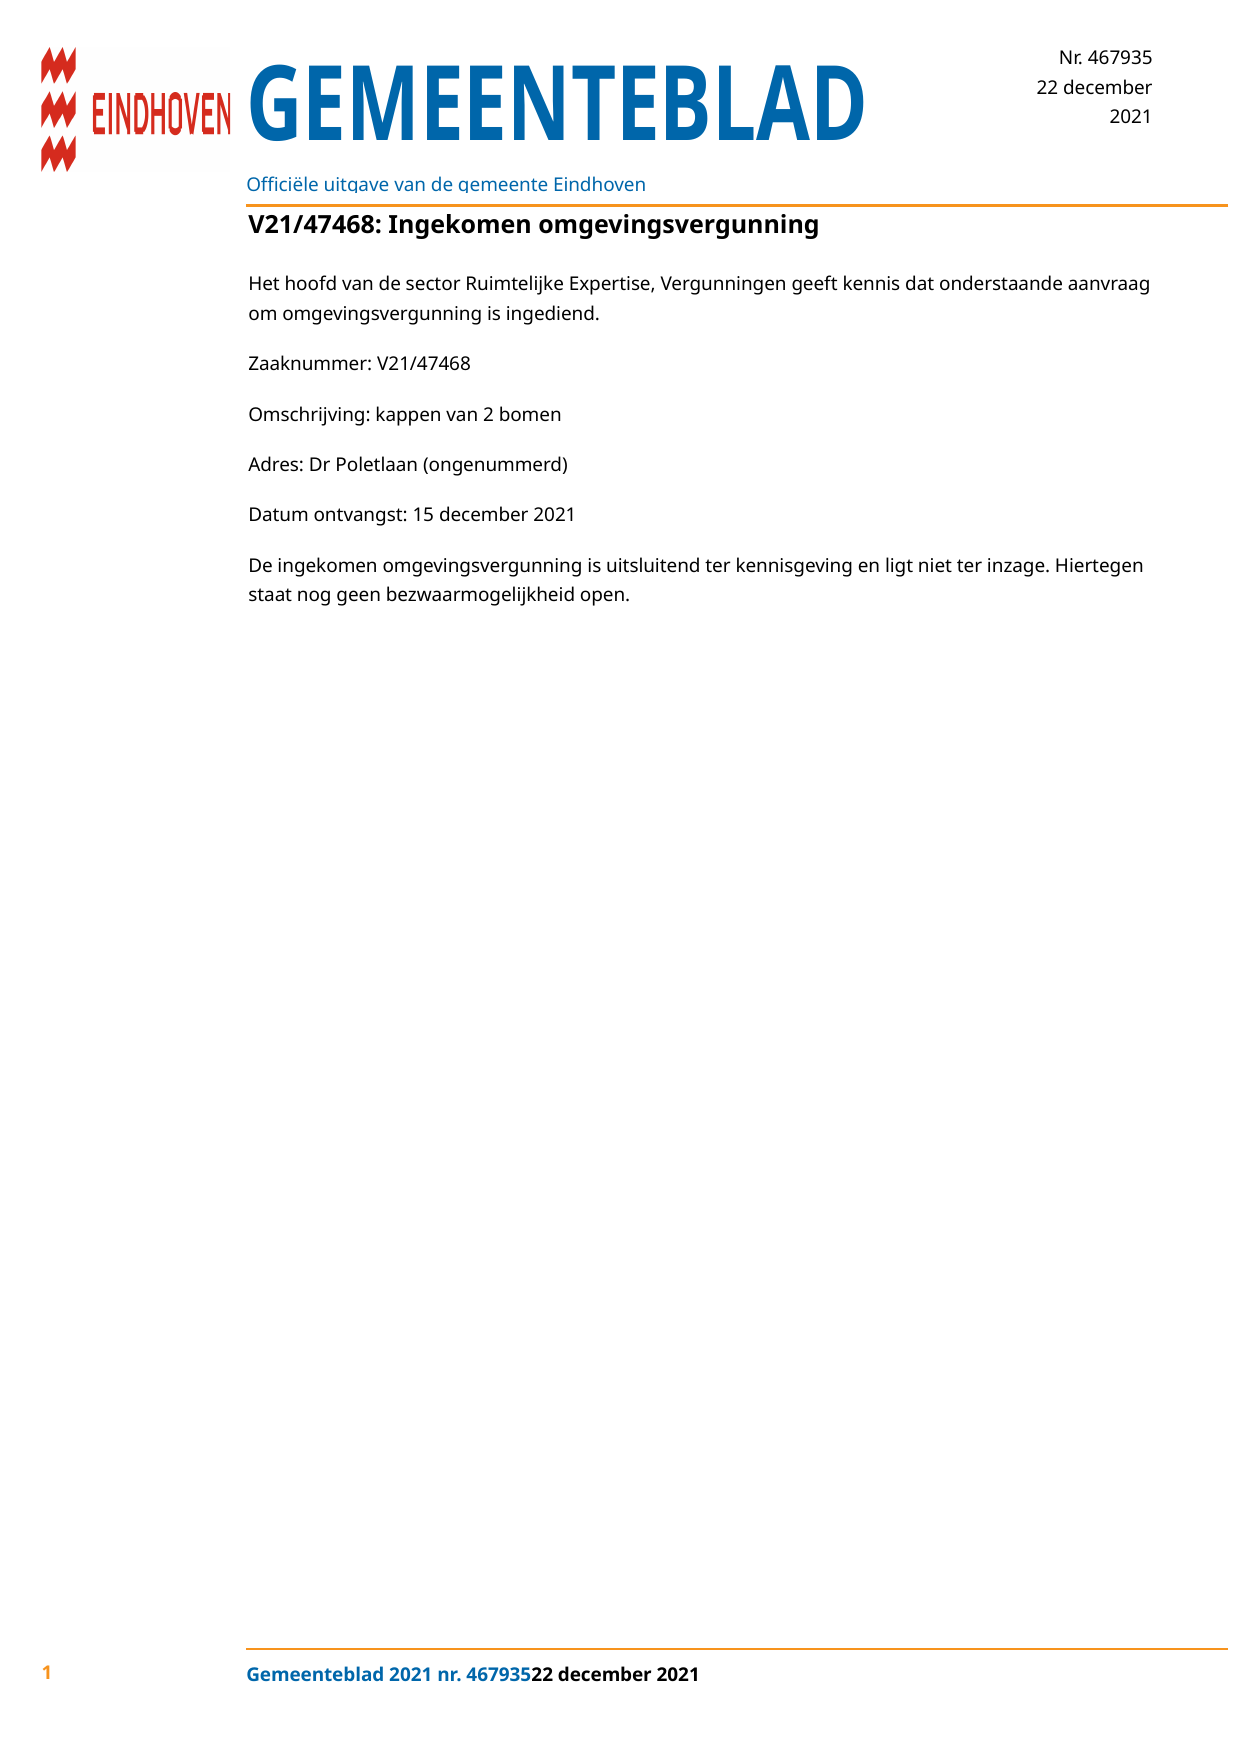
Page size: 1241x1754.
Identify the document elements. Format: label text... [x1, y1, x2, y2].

text Het hoofd van de sector Ruimtelijke Expertise, Vergunningen geeft kennis dat onderstaande aanvraag om omgevingsvergunning is ingediend. [248, 270, 1152, 326]
text Datum ontvangst: 15 december 2021 [248, 502, 1152, 527]
text Omschrijving: kappen van 2 bomen [248, 401, 1152, 426]
text De ingekomen omgevingsvergunning is uitsluitend ter kennisgeving en ligt niet ter inzage. Hiertegen staat nog geen bezwaarmogelijkheid open. [248, 552, 1152, 607]
picture [41, 47, 231, 172]
text Adres: Dr Poletlaan (ongenummerd) [248, 451, 1152, 477]
text V21/47468: Ingekomen omgevingsvergunning [248, 207, 1152, 241]
text Zaaknummer: V21/47468 [248, 350, 1152, 376]
